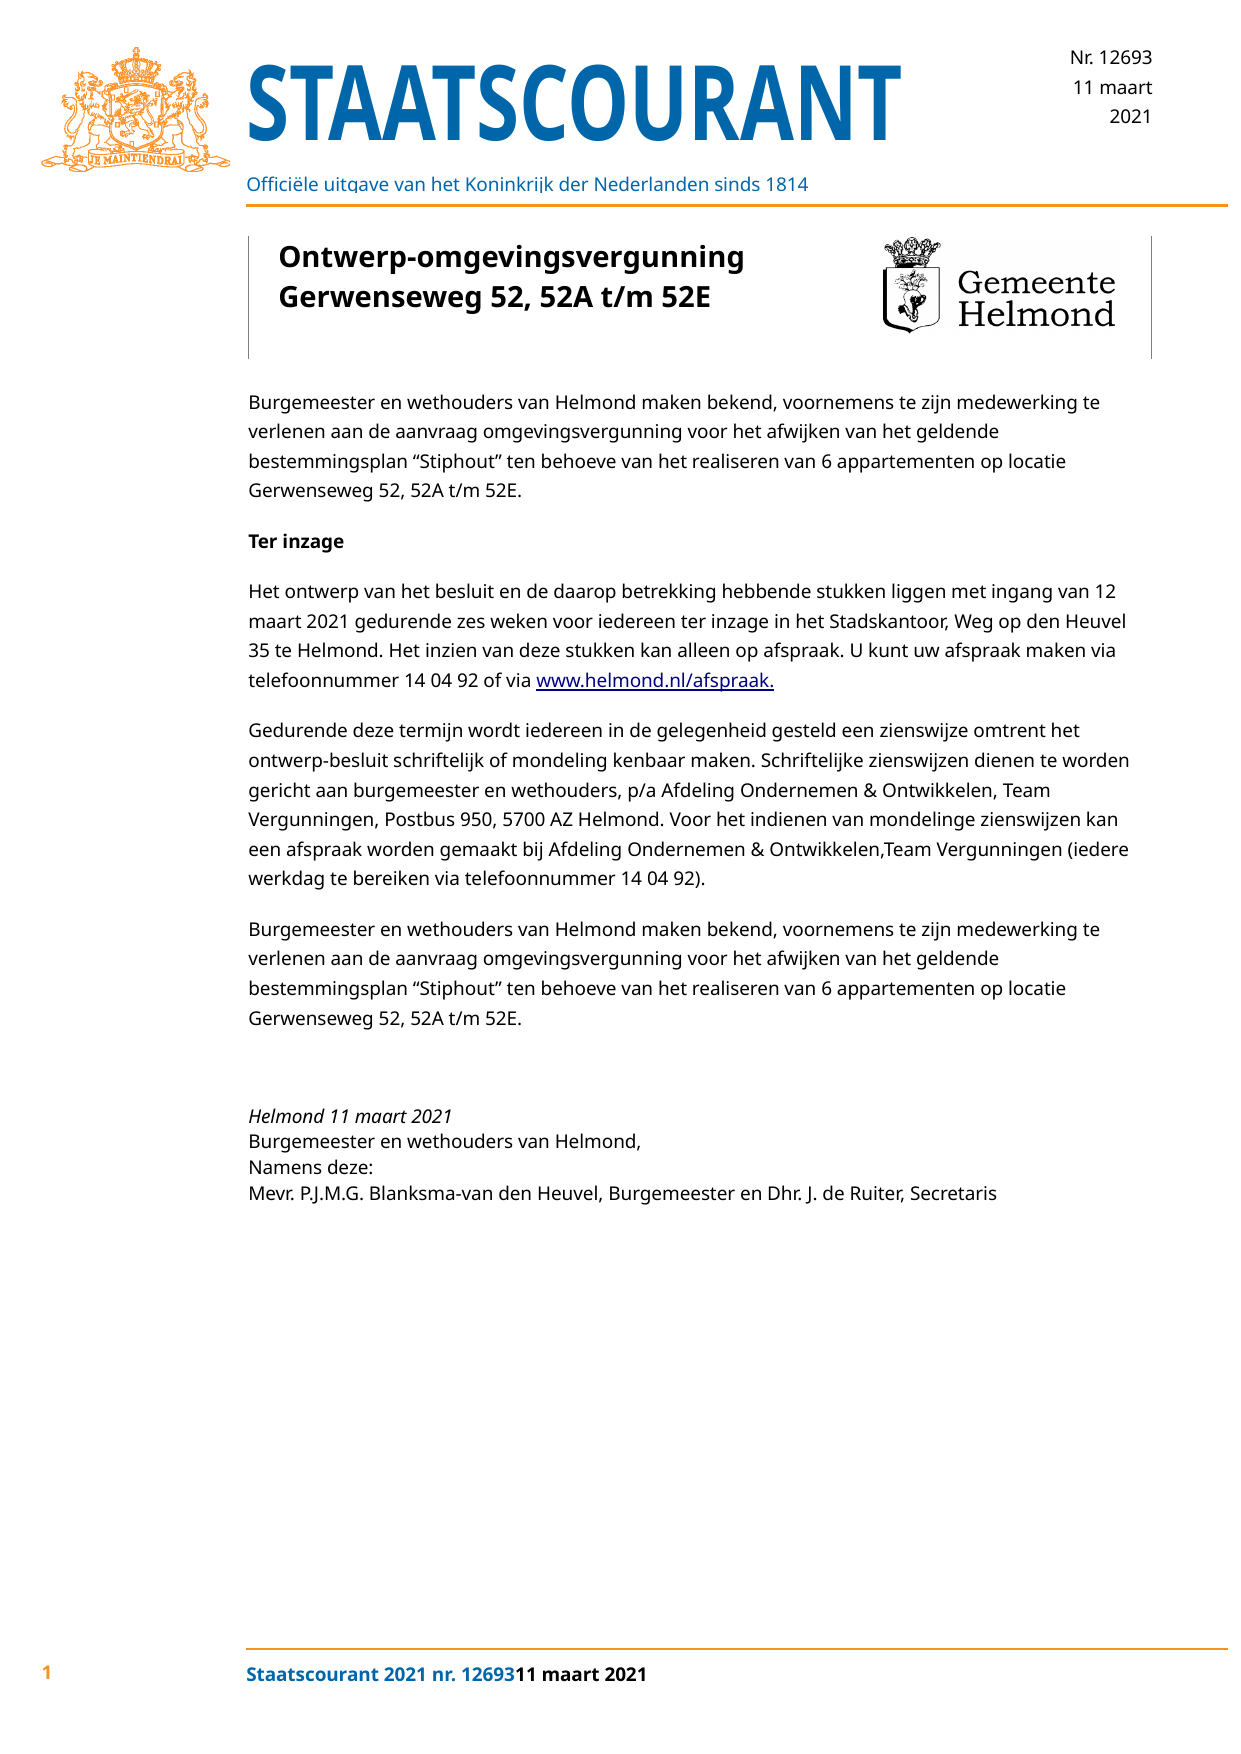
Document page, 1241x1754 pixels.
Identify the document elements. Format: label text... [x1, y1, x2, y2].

text Helmond 11 maart 2021 [248, 1103, 1152, 1129]
table_header [850, 236, 1151, 359]
text Ter inzage [248, 528, 1152, 554]
text Mevr. P.J.M.G. Blanksma-van den Heuvel, Burgemeester en Dhr. J. de Ruiter, Secretaris [248, 1180, 1152, 1206]
picture [41, 47, 231, 172]
text Burgemeester en wethouders van Helmond maken bekend, voornemens te zijn medewerking te verlenen aan de aanvraag omgevingsvergunning voor het afwijken van het geldende bestemmingsplan “Stiphout” ten behoeve van het realiseren van 6 appartementen op locatie Gerwenseweg 52, 52A t/m 52E. [248, 389, 1152, 503]
text Namens deze: [248, 1154, 1152, 1180]
picture [882, 236, 1119, 334]
text Burgemeester en wethouders van Helmond, [248, 1129, 1152, 1154]
text Het ontwerp van het besluit en de daarop betrekking hebbende stukken liggen met ingang van 12 maart 2021 gedurende zes weken voor iedereen ter inzage in het Stadskantoor, Weg op den Heuvel 35 te Helmond. Het inzien van deze stukken kan alleen op afspraak. U kunt uw afspraak maken via telefoonnummer 14 04 92 of via www.helmond.nl/afspraak. [248, 578, 1152, 693]
text Burgemeester en wethouders van Helmond maken bekend, voornemens te zijn medewerking te verlenen aan de aanvraag omgevingsvergunning voor het afwijken van het geldende bestemmingsplan “Stiphout” ten behoeve van het realiseren van 6 appartementen op locatie Gerwenseweg 52, 52A t/m 52E. [248, 916, 1152, 1030]
text Gedurende deze termijn wordt iedereen in de gelegenheid gesteld een zienswijze omtrent het ontwerp-besluit schriftelijk of mondeling kenbaar maken. Schriftelijke zienswijzen dienen te worden gericht aan burgemeester en wethouders, p/a Afdeling Ondernemen & Ontwikkelen, Team Vergunningen, Postbus 950, 5700 AZ Helmond. Voor het indienen van mondelinge zienswijzen kan een afspraak worden gemaakt bij Afdeling Ondernemen & Ontwikkelen,Team Vergunningen (iedere werkdag te bereiken via telefoonnummer 14 04 92). [248, 718, 1152, 891]
table_header Ontwerp-omgevingsvergunning Gerwenseweg 52, 52A t/m 52E [249, 236, 850, 359]
